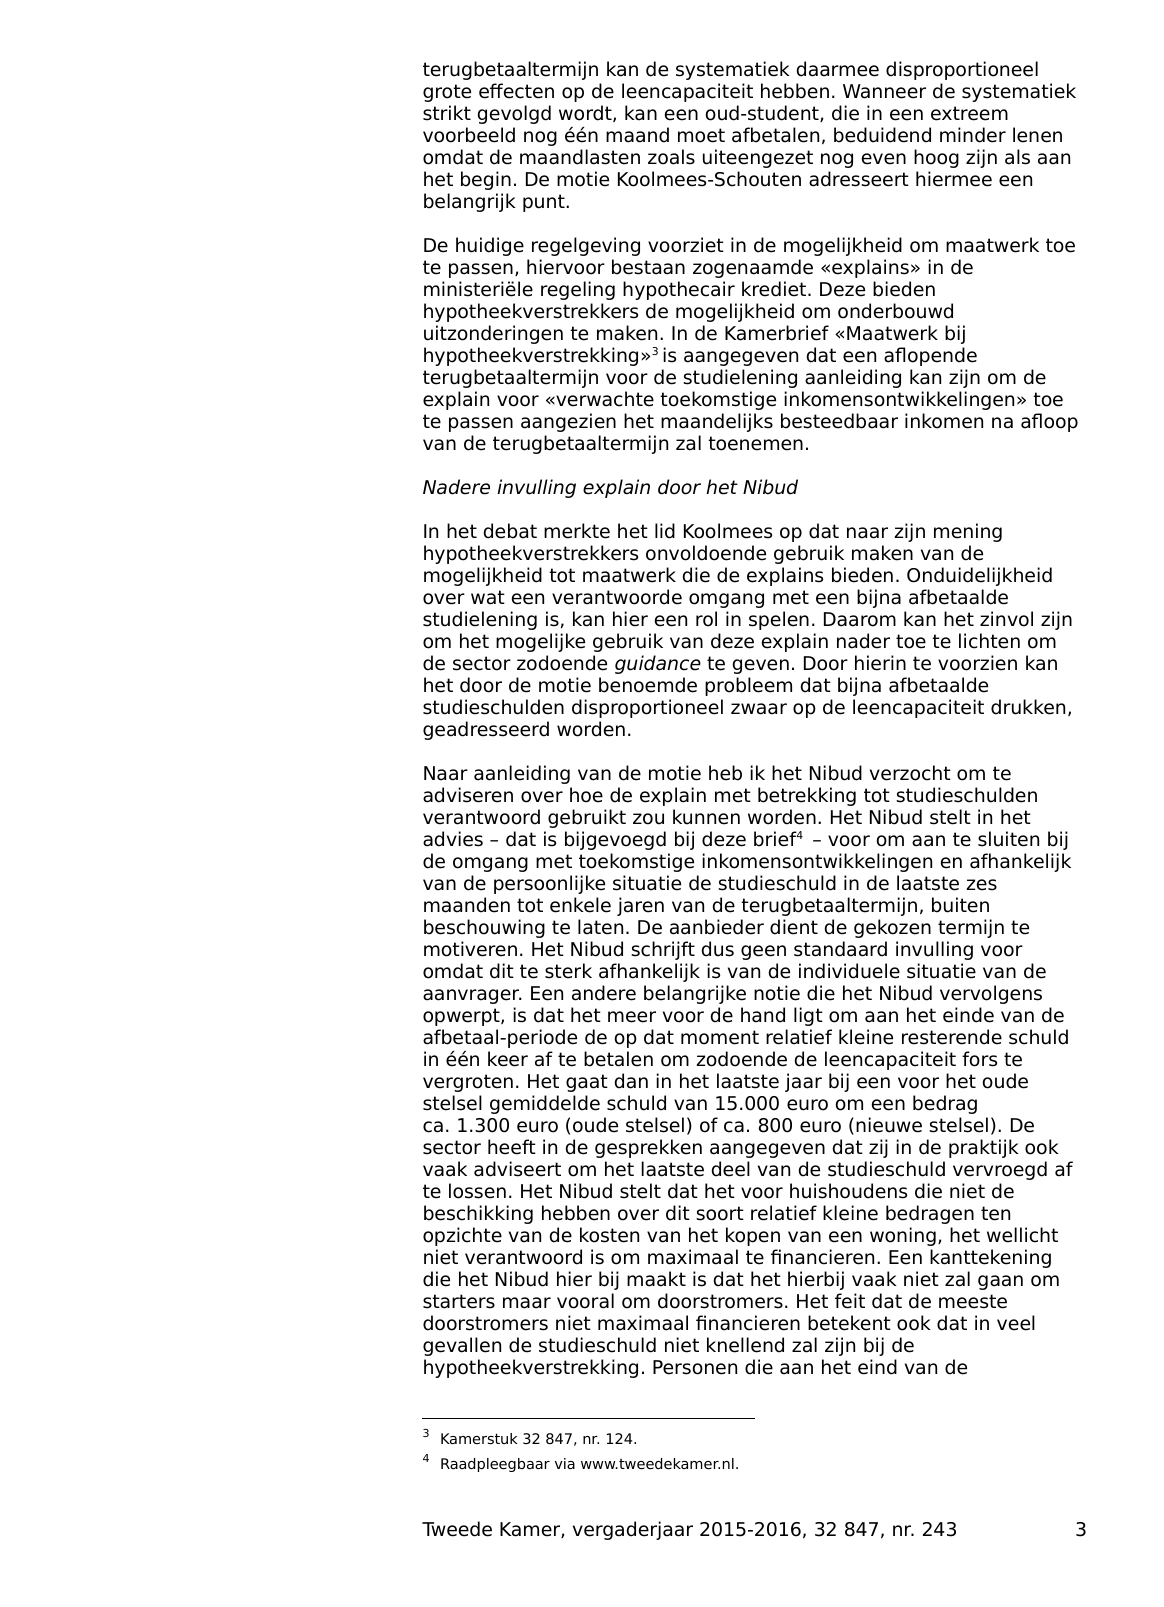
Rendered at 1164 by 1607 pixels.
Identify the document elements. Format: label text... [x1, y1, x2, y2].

text In het debat merkte het lid Koolmees op dat naar zijn mening hypotheekverstrekkers onvoldoende gebruik maken van de mogelijkheid tot maatwerk die de explains bieden. Onduidelijkheid over wat een verantwoorde omgang met een bijna afbetaalde studielening is, kan hier een rol in spelen. Daarom kan het zinvol zijn om het mogelijke gebruik van deze explain nader toe te lichten om de sector zodoende guidance te geven. Door hierin te voorzien kan het door de motie benoemde probleem dat bijna afbetaalde studieschulden disproportioneel zwaar op de leencapaciteit drukken, geadresseerd worden. [422, 521, 1087, 741]
text Kamerstuk 32 847, nr. 124. [422, 1427, 1087, 1449]
text Raadpleegbaar via www.tweedekamer.nl. [422, 1452, 1087, 1474]
text De huidige regelgeving voorziet in de mogelijkheid om maatwerk toe te passen, hiervoor bestaan zogenaamde «explains» in de ministeriële regeling hypothecair krediet. Deze bieden hypotheekverstrekkers de mogelijkheid om onderbouwd uitzonderingen te maken. In de Kamerbrief «Maatwerk bij hypotheekverstrekking»is aangegeven dat een aflopende terugbetaaltermijn voor de studielening aanleiding kan zijn om de explain voor «verwachte toekomstige inkomensontwikkelingen» toe te passen aangezien het maandelijks besteedbaar inkomen na afloop van de terugbetaaltermijn zal toenemen. [422, 235, 1087, 455]
text terugbetaaltermijn kan de systematiek daarmee disproportioneel grote effecten op de leencapaciteit hebben. Wanneer de systematiek strikt gevolgd wordt, kan een oud-student, die in een extreem voorbeeld nog één maand moet afbetalen, beduidend minder lenen omdat de maandlasten zoals uiteengezet nog even hoog zijn als aan het begin. De motie Koolmees-Schouten adresseert hiermee een belangrijk punt. [422, 59, 1087, 213]
text Naar aanleiding van de motie heb ik het Nibud verzocht om te adviseren over hoe de explain met betrekking tot studieschulden verantwoord gebruikt zou kunnen worden. Het Nibud stelt in het advies – dat is bijgevoegd bij deze brief – voor om aan te sluiten bij de omgang met toekomstige inkomensontwikkelingen en afhankelijk van de persoonlijke situatie de studieschuld in de laatste zes maanden tot enkele jaren van de terugbetaaltermijn, buiten beschouwing te laten. De aanbieder dient de gekozen termijn te motiveren. Het Nibud schrijft dus geen standaard invulling voor omdat dit te sterk afhankelijk is van de individuele situatie van de aanvrager. Een andere belangrijke notie die het Nibud vervolgens opwerpt, is dat het meer voor de hand ligt om aan het einde van de afbetaal-periode de op dat moment relatief kleine resterende schuld in één keer af te betalen om zodoende de leencapaciteit fors te vergroten. Het gaat dan in het laatste jaar bij een voor het oude stelsel gemiddelde schuld van 15.000 euro om een bedrag ca. 1.300 euro (oude stelsel) of ca. 800 euro (nieuwe stelsel). De sector heeft in de gesprekken aangegeven dat zij in de praktijk ook vaak adviseert om het laatste deel van de studieschuld vervroegd af te lossen. Het Nibud stelt dat het voor huishoudens die niet de beschikking hebben over dit soort relatief kleine bedragen ten opzichte van de kosten van het kopen van een woning, het wellicht niet verantwoord is om maximaal te financieren. Een kanttekening die het Nibud hier bij maakt is dat het hierbij vaak niet zal gaan om starters maar vooral om doorstromers. Het feit dat de meeste doorstromers niet maximaal financieren betekent ook dat in veel gevallen de studieschuld niet knellend zal zijn bij de hypotheekverstrekking. Personen die aan het eind van de [422, 763, 1087, 1379]
subtitle Nadere invulling explain door het Nibud [422, 477, 1087, 499]
